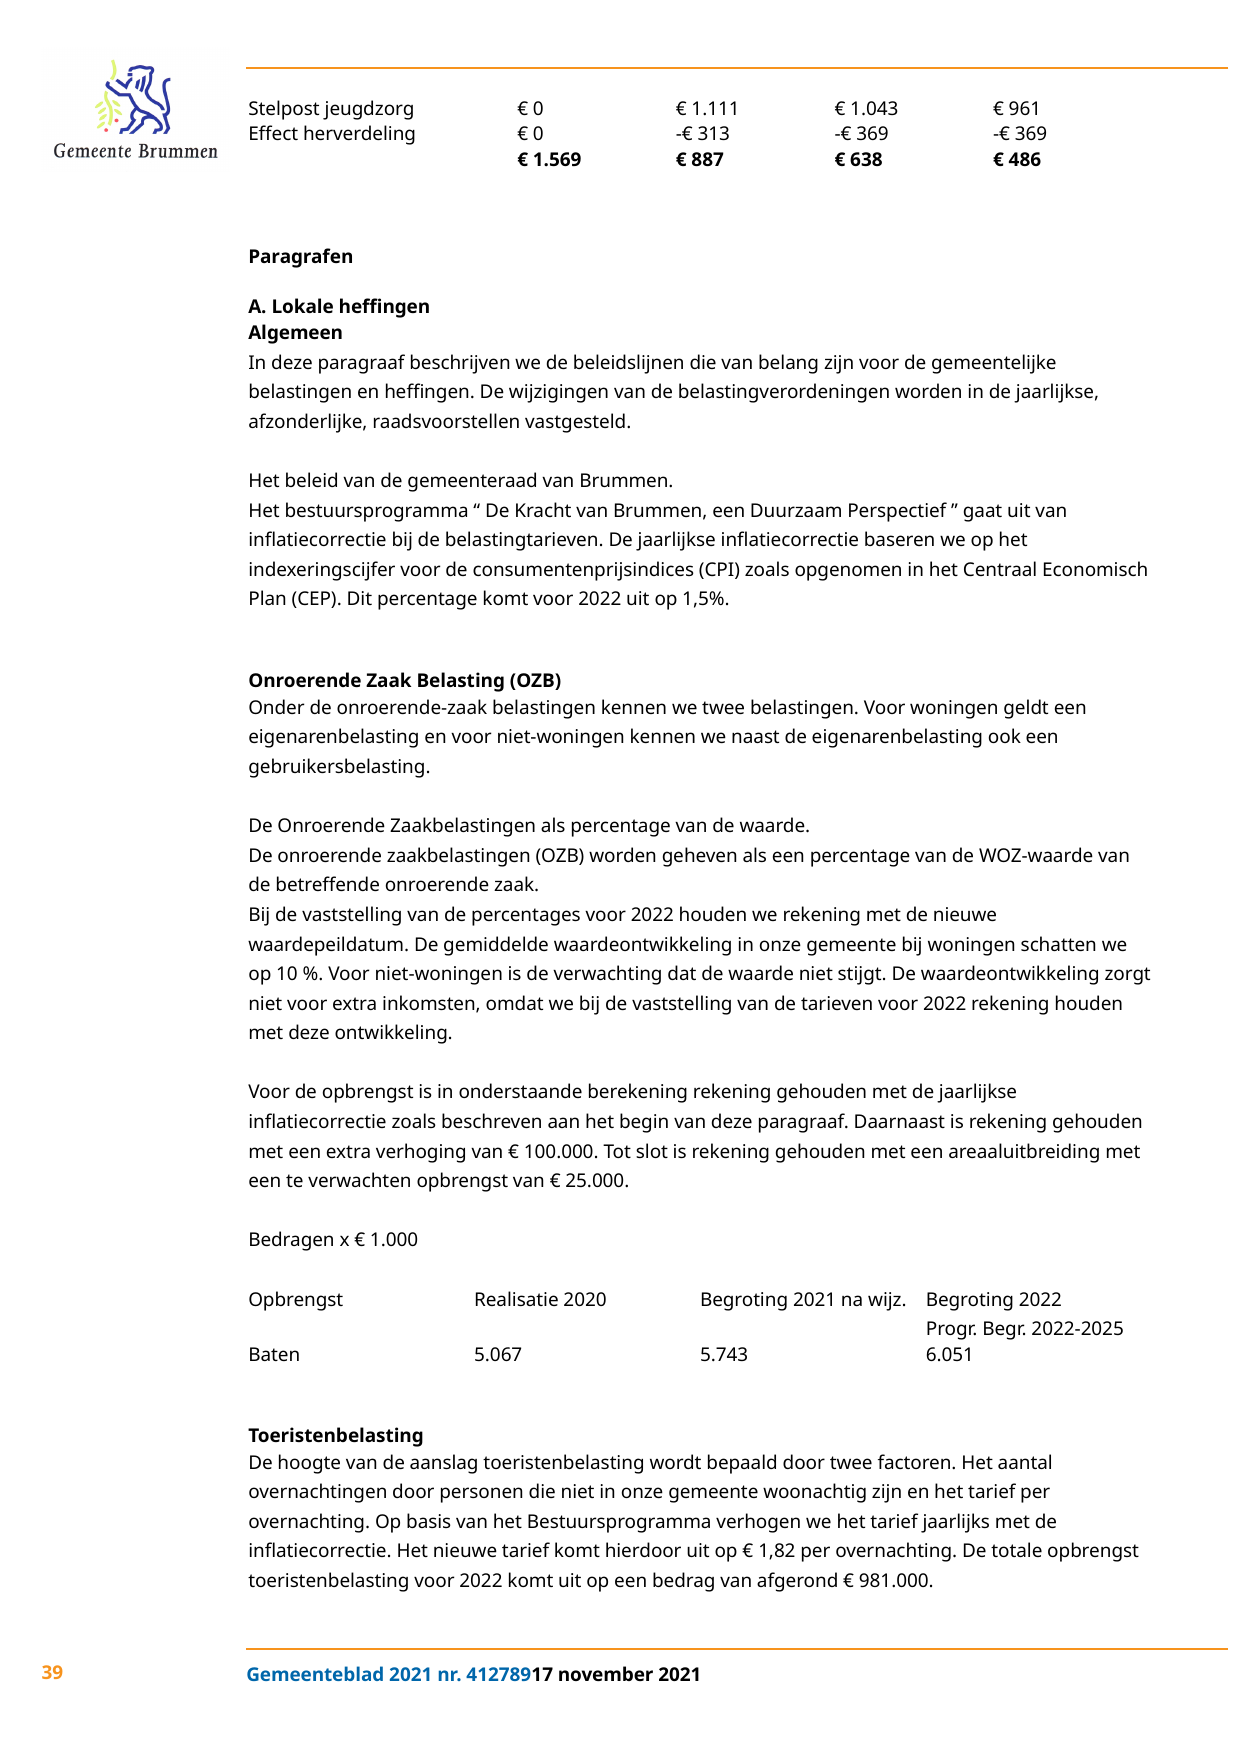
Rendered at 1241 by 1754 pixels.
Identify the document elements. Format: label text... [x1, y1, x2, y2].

table_cell € 0 [517, 121, 676, 146]
text Bij de vaststelling van de percentages voor 2022 houden we rekening met de nieuwe waardepeildatum. De gemiddelde waardeontwikkeling in onze gemeente bij woningen schatten we op 10 %. Voor niet-woningen is de verwachting dat de waarde niet stijgt. De waardeontwikkeling zorgt niet voor extra inkomsten, omdat we bij de vaststelling van de tarieven voor 2022 rekening houden met deze ontwikkeling. [248, 901, 1152, 1045]
table_cell [248, 146, 517, 172]
table_cell € 638 [834, 146, 993, 172]
table_cell € 1.111 [676, 95, 834, 121]
table_cell Baten [248, 1341, 474, 1367]
table_cell 6.051 [926, 1341, 1152, 1367]
table_cell -€ 369 [993, 121, 1152, 146]
table_header Opbrengst [248, 1286, 474, 1341]
text Paragrafen [248, 242, 1152, 270]
table_cell € 486 [993, 146, 1152, 172]
table_header Realisatie 2020 [474, 1286, 700, 1341]
table_cell € 887 [676, 146, 834, 172]
text Voor de opbrengst is in onderstaande berekening rekening gehouden met de jaarlijkse inflatiecorrectie zoals beschreven aan het begin van deze paragraaf. Daarnaast is rekening gehouden met een extra verhoging van € 100.000. Tot slot is rekening gehouden met een areaaluitbreiding met een te verwachten opbrengst van € 25.000. [248, 1079, 1152, 1193]
text Bedragen x € 1.000 [248, 1227, 1152, 1252]
text De onroerende zaakbelastingen (OZB) worden geheven als een percentage van de WOZ-waarde van de betreffende onroerende zaak. [248, 842, 1152, 897]
table_cell Stelpost jeugdzorg [248, 95, 517, 121]
table_header Begroting 2022 Progr. Begr. 2022-2025 [926, 1286, 1152, 1341]
text Het bestuursprogramma “ De Kracht van Brummen, een Duurzaam Perspectief ” gaat uit van inflatiecorrectie bij de belastingtarieven. De jaarlijkse inflatiecorrectie baseren we op het indexeringscijfer voor de consumentenprijsindices (CPI) zoals opgenomen in het Centraal Economisch Plan (CEP). Dit percentage komt voor 2022 uit op 1,5%. [248, 497, 1152, 611]
table_cell 5.743 [700, 1341, 926, 1367]
table_cell € 1.043 [834, 95, 993, 121]
table_cell € 961 [993, 95, 1152, 121]
table_cell € 0 [517, 95, 676, 121]
table_cell -€ 369 [834, 121, 993, 146]
table_cell € 1.569 [517, 146, 676, 172]
text De Onroerende Zaakbelastingen als percentage van de waarde. [248, 812, 1152, 838]
text Onroerende Zaak Belasting (OZB) [248, 666, 1152, 694]
text Toeristenbelasting [248, 1421, 1152, 1449]
table_cell 5.067 [474, 1341, 700, 1367]
text Algemeen [248, 319, 1152, 345]
table_header Begroting 2021 na wijz. [700, 1286, 926, 1341]
text Onder de onroerende-zaak belastingen kennen we twee belastingen. Voor woningen geldt een eigenarenbelasting en voor niet-woningen kennen we naast de eigenarenbelasting ook een gebruikersbelasting. [248, 694, 1152, 779]
text Het beleid van de gemeenteraad van Brummen. [248, 467, 1152, 493]
text A. Lokale heffingen [248, 291, 1152, 319]
text De hoogte van de aanslag toeristenbelasting wordt bepaald door twee factoren. Het aantal overnachtingen door personen die niet in onze gemeente woonachtig zijn en het tarief per overnachting. Op basis van het Bestuursprogramma verhogen we het tarief jaarlijks met de inflatiecorrectie. Het nieuwe tarief komt hierdoor uit op € 1,82 per overnachting. De totale opbrengst toeristenbelasting voor 2022 komt uit op een bedrag van afgerond € 981.000. [248, 1449, 1152, 1593]
text In deze paragraaf beschrijven we de beleidslijnen die van belang zijn voor de gemeentelijke belastingen en heffingen. De wijzigingen van de belastingverordeningen worden in de jaarlijkse, afzonderlijke, raadsvoorstellen vastgesteld. [248, 349, 1152, 434]
picture [41, 47, 231, 172]
table_cell -€ 313 [676, 121, 834, 146]
table_cell Effect herverdeling [248, 121, 517, 146]
